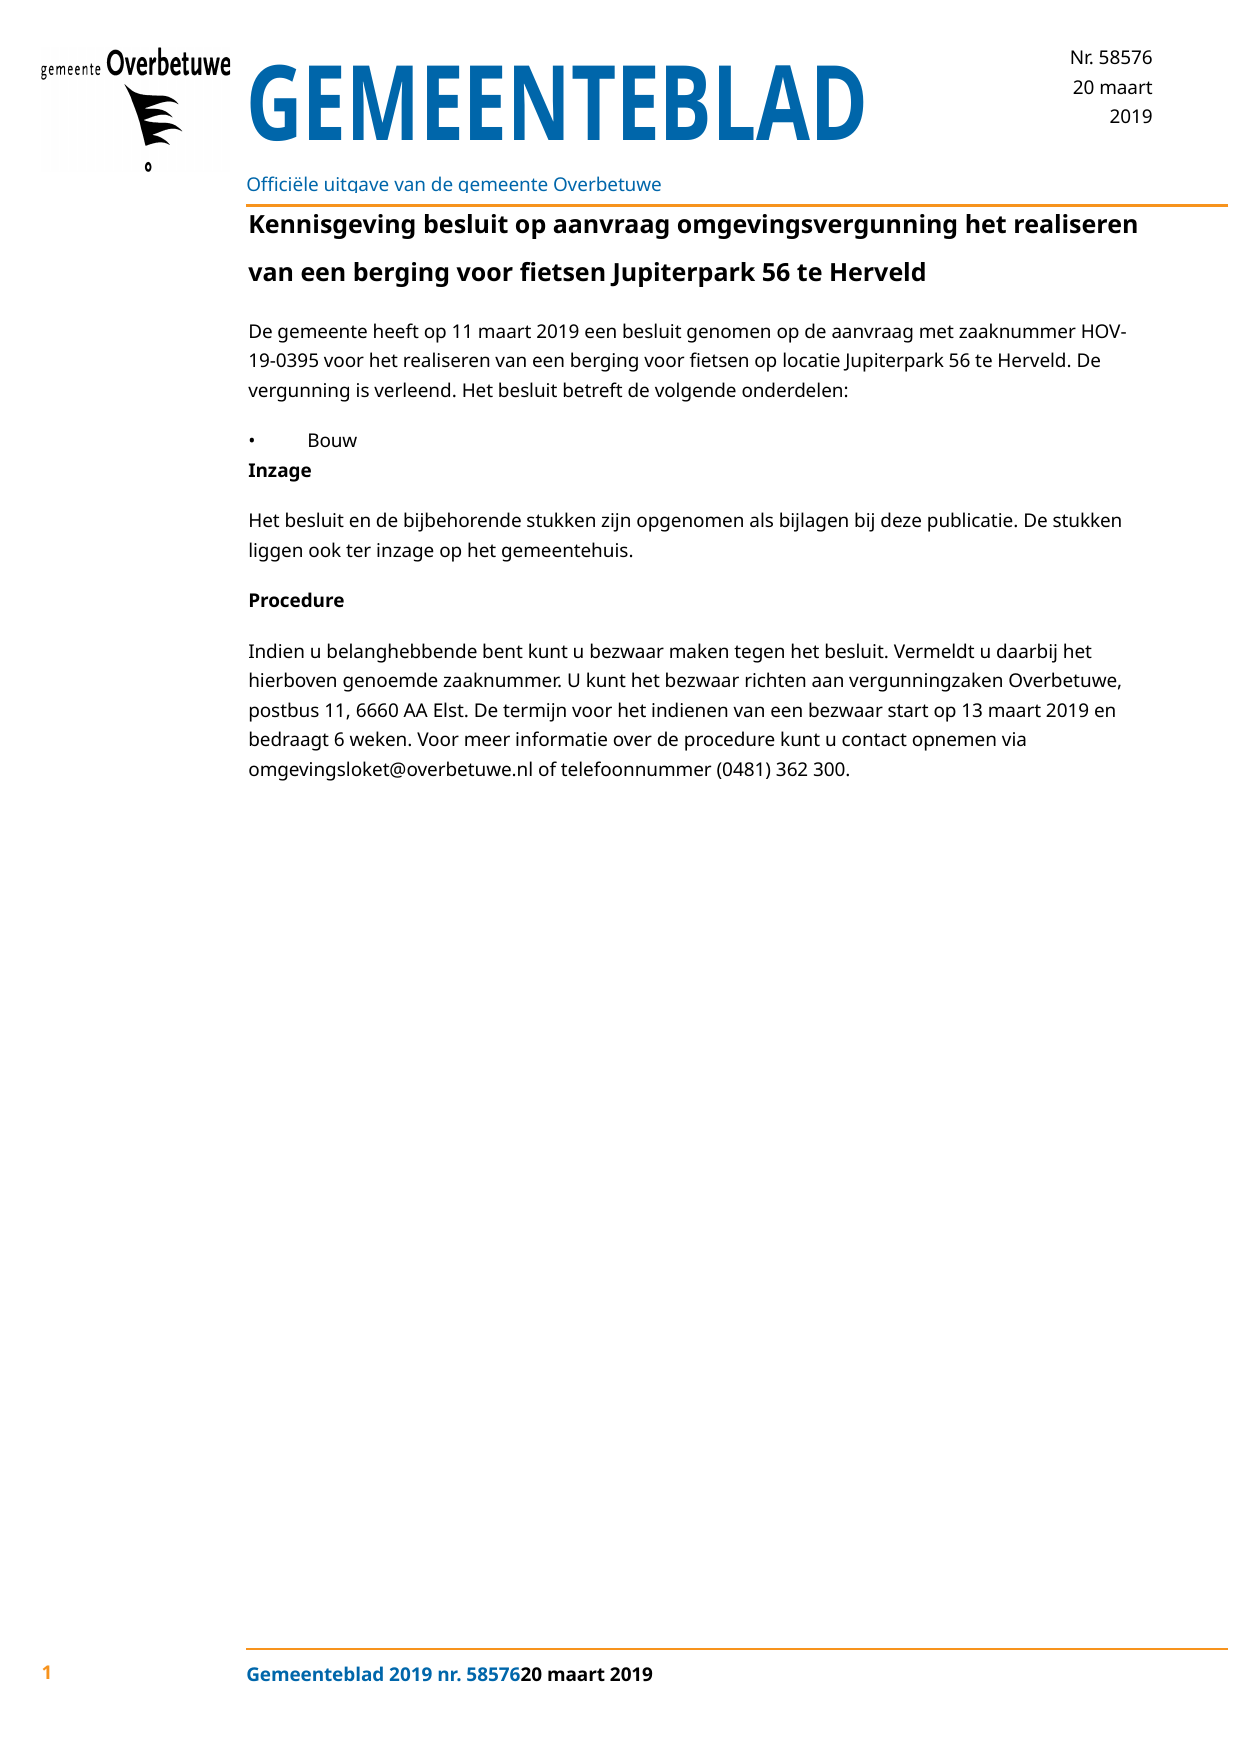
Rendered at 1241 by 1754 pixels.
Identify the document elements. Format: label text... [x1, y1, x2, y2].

text Het besluit en de bijbehorende stukken zijn opgenomen als bijlagen bij deze publicatie. De stukken liggen ook ter inzage op het gemeentehuis. [248, 507, 1152, 563]
text Inzage [248, 457, 1152, 483]
text Procedure [248, 587, 1152, 613]
text Indien u belanghebbende bent kunt u bezwaar maken tegen het besluit. Vermeldt u daarbij het hierboven genoemde zaaknummer. U kunt het bezwaar richten aan vergunningzaken Overbetuwe, postbus 11, 6660 AA Elst. De termijn voor het indienen van een bezwaar start op 13 maart 2019 en bedraagt 6 weken. Voor meer informatie over de procedure kunt u contact opnemen via omgevingsloket@overbetuwe.nl of telefoonnummer (0481) 362 300. [248, 638, 1152, 782]
picture [41, 47, 231, 172]
list Bouw [248, 427, 1152, 453]
text De gemeente heeft op 11 maart 2019 een besluit genomen op de aanvraag met zaaknummer HOV-19-0395 voor het realiseren van een berging voor fietsen op locatie Jupiterpark 56 te Herveld. De vergunning is verleend. Het besluit betreft de volgende onderdelen: [248, 318, 1152, 403]
text Kennisgeving besluit op aanvraag omgevingsvergunning het realiseren van een berging voor fietsen Jupiterpark 56 te Herveld [248, 207, 1152, 288]
